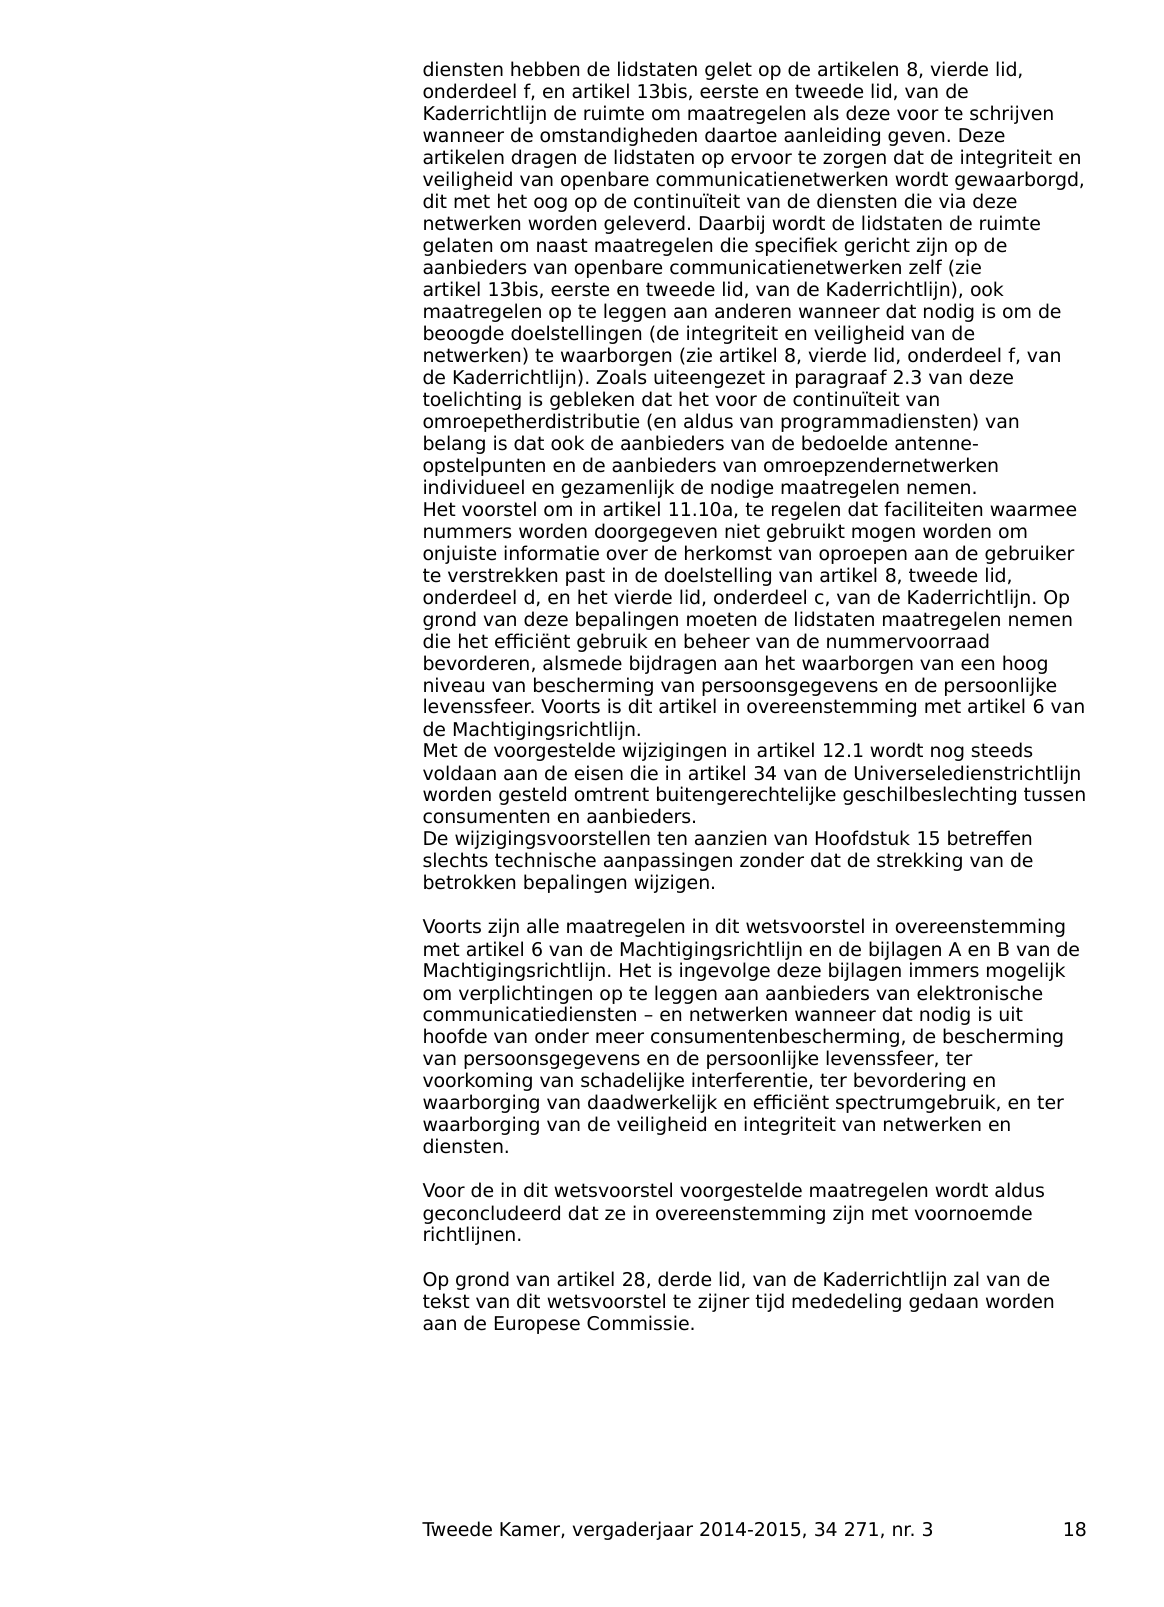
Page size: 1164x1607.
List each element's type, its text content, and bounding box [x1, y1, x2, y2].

text Het voorstel om in artikel 11.10a, te regelen dat faciliteiten waarmee nummers worden doorgegeven niet gebruikt mogen worden om onjuiste informatie over de herkomst van oproepen aan de gebruiker te verstrekken past in de doelstelling van artikel 8, tweede lid, onderdeel d, en het vierde lid, onderdeel c, van de Kaderrichtlijn. Op grond van deze bepalingen moeten de lidstaten maatregelen nemen die het efficiënt gebruik en beheer van de nummervoorraad bevorderen, alsmede bijdragen aan het waarborgen van een hoog niveau van bescherming van persoonsgegevens en de persoonlijke levenssfeer. Voorts is dit artikel in overeenstemming met artikel 6 van de Machtigingsrichtlijn. [422, 499, 1087, 740]
text -diensten hebben de lidstaten gelet op de artikelen 8, vierde lid, onderdeel f, en artikel 13bis, eerste en tweede lid, van de Kaderrichtlijn de ruimte om maatregelen als deze voor te schrijven wanneer de omstandigheden daartoe aanleiding geven. Deze artikelen dragen de lidstaten op ervoor te zorgen dat de integriteit en veiligheid van openbare communicatienetwerken wordt gewaarborgd, dit met het oog op de continuïteit van de diensten die via deze netwerken worden geleverd. Daarbij wordt de lidstaten de ruimte gelaten om naast maatregelen die specifiek gericht zijn op de aanbieders van openbare communicatienetwerken zelf (zie artikel 13bis, eerste en tweede lid, van de Kaderrichtlijn), ook maatregelen op te leggen aan anderen wanneer dat nodig is om de beoogde doelstellingen (de integriteit en veiligheid van de netwerken) te waarborgen (zie artikel 8, vierde lid, onderdeel f, van de Kaderrichtlijn). Zoals uiteengezet in paragraaf 2.3 van deze toelichting is gebleken dat het voor de continuïteit van omroepetherdistributie (en aldus van programmadiensten) van belang is dat ook de aanbieders van de bedoelde antenne-opstelpunten en de aanbieders van omroepzendernetwerken individueel en gezamenlijk de nodige maatregelen nemen. [422, 59, 1087, 499]
text Met de voorgestelde wijzigingen in artikel 12.1 wordt nog steeds voldaan aan de eisen die in artikel 34 van de Universeledienstrichtlijn worden gesteld omtrent buitengerechtelijke geschilbeslechting tussen consumenten en aanbieders. [422, 740, 1087, 828]
text Op grond van artikel 28, derde lid, van de Kaderrichtlijn zal van de tekst van dit wetsvoorstel te zijner tijd mededeling gedaan worden aan de Europese Commissie. [422, 1268, 1087, 1334]
text De wijzigingsvoorstellen ten aanzien van Hoofdstuk 15 betreffen slechts technische aanpassingen zonder dat de strekking van de betrokken bepalingen wijzigen. [422, 828, 1087, 894]
text Voor de in dit wetsvoorstel voorgestelde maatregelen wordt aldus geconcludeerd dat ze in overeenstemming zijn met voornoemde richtlijnen. [422, 1180, 1087, 1246]
text Voorts zijn alle maatregelen in dit wetsvoorstel in overeenstemming met artikel 6 van de Machtigingsrichtlijn en de bijlagen A en B van de Machtigingsrichtlijn. Het is ingevolge deze bijlagen immers mogelijk om verplichtingen op te leggen aan aanbieders van elektronische communicatiediensten – en netwerken wanneer dat nodig is uit hoofde van onder meer consumentenbescherming, de bescherming van persoonsgegevens en de persoonlijke levenssfeer, ter voorkoming van schadelijke interferentie, ter bevordering en waarborging van daadwerkelijk en efficiënt spectrumgebruik, en ter waarborging van de veiligheid en integriteit van netwerken en diensten. [422, 916, 1087, 1158]
